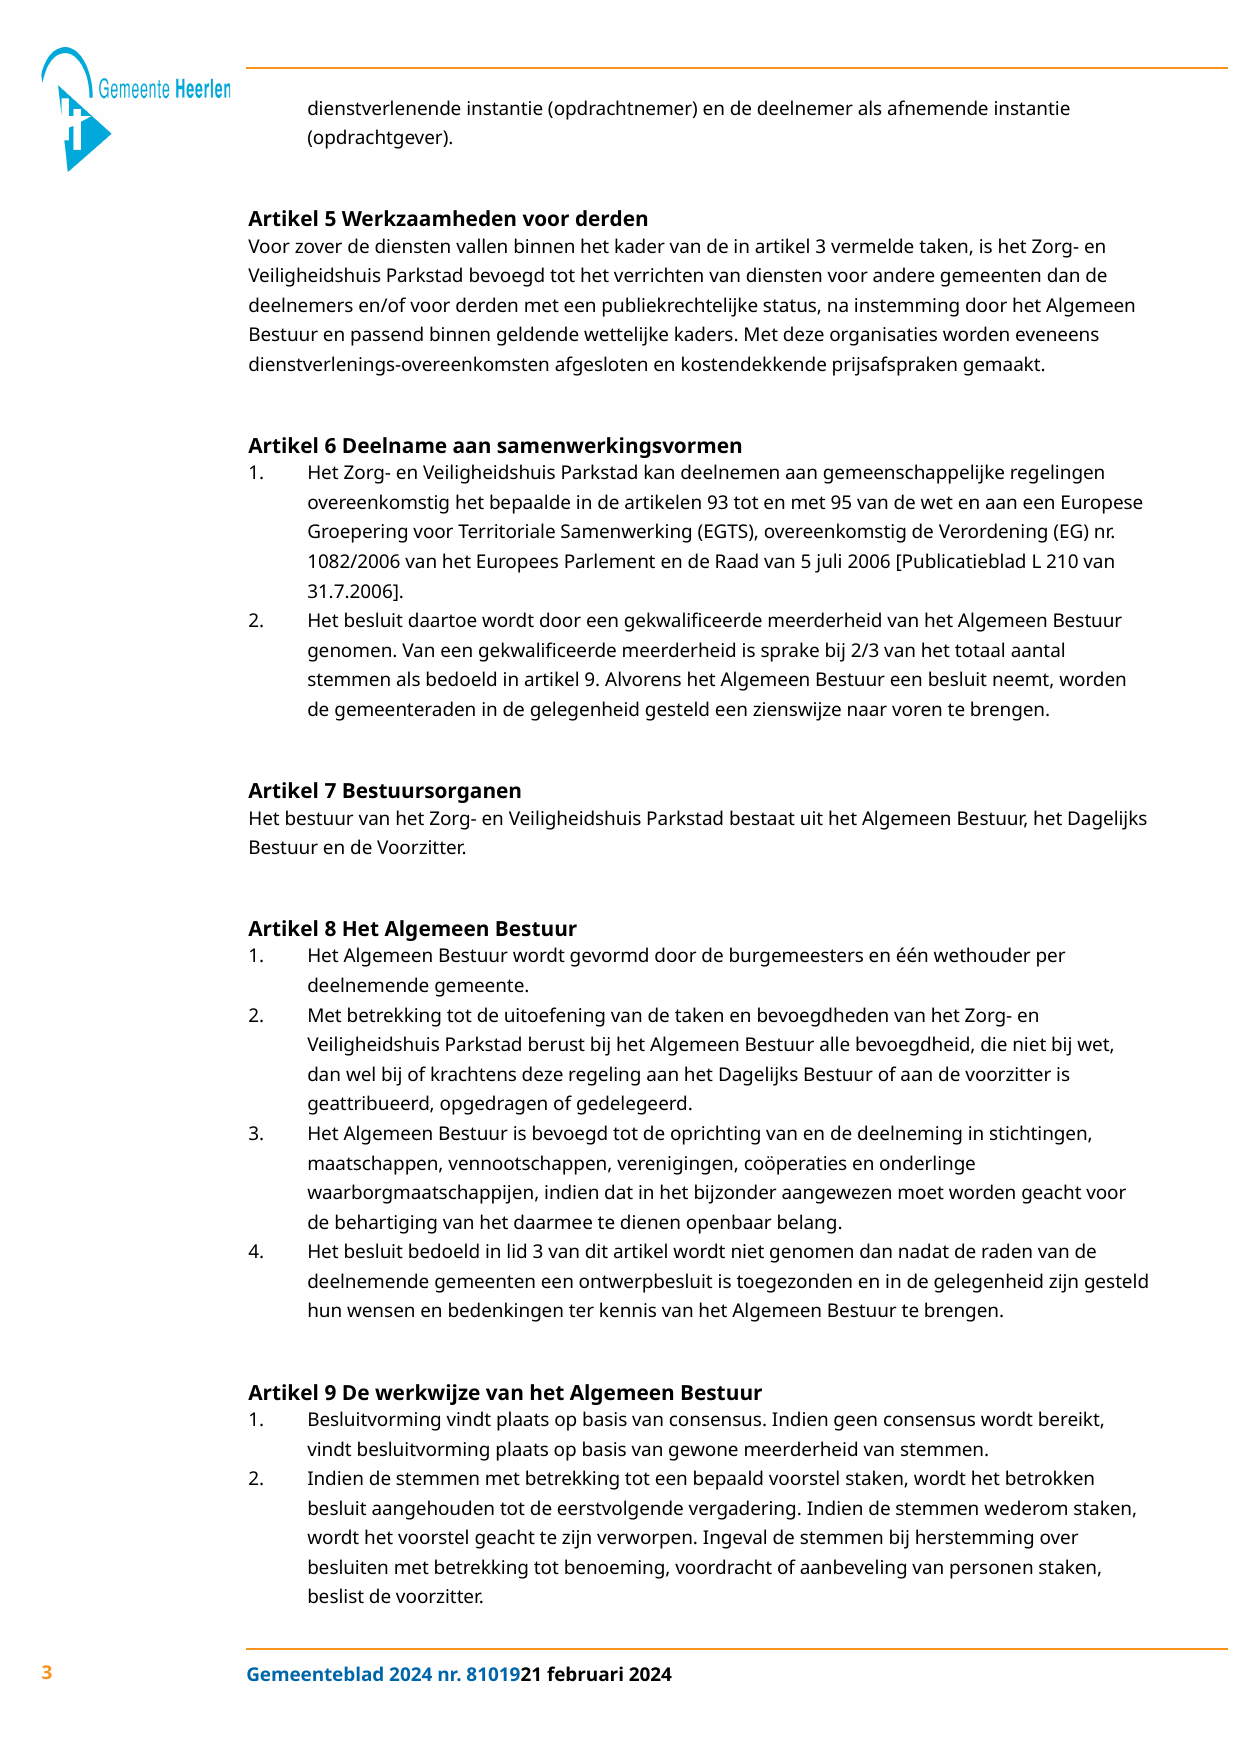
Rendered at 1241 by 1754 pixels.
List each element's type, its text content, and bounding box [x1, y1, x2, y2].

list dienstverlenende instantie (opdrachtnemer) en de deelnemer als afnemende instantie (opdrachtgever). [248, 95, 1152, 150]
list Het Algemeen Bestuur wordt gevormd door de burgemeesters en één wethouder per deelnemende gemeente. [248, 943, 1152, 998]
text Het bestuur van het Zorg- en Veiligheidshuis Parkstad bestaat uit het Algemeen Bestuur, het Dagelijks Bestuur en de Voorzitter. [248, 805, 1152, 860]
text Artikel 6 Deelname aan samenwerkingsvormen [248, 431, 1152, 459]
list Het Zorg- en Veiligheidshuis Parkstad kan deelnemen aan gemeenschappelijke regelingen overeenkomstig het bepaalde in de artikelen 93 tot en met 95 van de wet en aan een Europese Groepering voor Territoriale Samenwerking (EGTS), overeenkomstig de Verordening (EG) nr. 1082/2006 van het Europees Parlement en de Raad van 5 juli 2006 [Publicatieblad L 210 van 31.7.2006]. [248, 459, 1152, 604]
list Het besluit bedoeld in lid 3 van dit artikel wordt niet genomen dan nadat de raden van de deelnemende gemeenten een ontwerpbesluit is toegezonden en in de gelegenheid zijn gesteld hun wensen en bedenkingen ter kennis van het Algemeen Bestuur te brengen. [248, 1238, 1152, 1323]
list Besluitvorming vindt plaats op basis van consensus. Indien geen consensus wordt bereikt, vindt besluitvorming plaats op basis van gewone meerderheid van stemmen. [248, 1406, 1152, 1461]
list Het Algemeen Bestuur is bevoegd tot de oprichting van en de deelneming in stichtingen, maatschappen, vennootschappen, verenigingen, coöperaties en onderlinge waarborgmaatschappijen, indien dat in het bijzonder aangewezen moet worden geacht voor de behartiging van het daarmee te dienen openbaar belang. [248, 1120, 1152, 1235]
text Artikel 9 De werkwijze van het Algemeen Bestuur [248, 1378, 1152, 1406]
text Voor zover de diensten vallen binnen het kader van de in artikel 3 vermelde taken, is het Zorg- en Veiligheidshuis Parkstad bevoegd tot het verrichten van diensten voor andere gemeenten dan de deelnemers en/of voor derden met een publiekrechtelijke status, na instemming door het Algemeen Bestuur en passend binnen geldende wettelijke kaders. Met deze organisaties worden eveneens dienstverlenings-overeenkomsten afgesloten en kostendekkende prijsafspraken gemaakt. [248, 233, 1152, 377]
picture [41, 47, 231, 172]
list Met betrekking tot de uitoefening van de taken en bevoegdheden van het Zorg- en Veiligheidshuis Parkstad berust bij het Algemeen Bestuur alle bevoegdheid, die niet bij wet, dan wel bij of krachtens deze regeling aan het Dagelijks Bestuur of aan de voorzitter is geattribueerd, opgedragen of gedelegeerd. [248, 1002, 1152, 1116]
text Artikel 8 Het Algemeen Bestuur [248, 914, 1152, 943]
list Het besluit daartoe wordt door een gekwalificeerde meerderheid van het Algemeen Bestuur genomen. Van een gekwalificeerde meerderheid is sprake bij 2/3 van het totaal aantal stemmen als bedoeld in artikel 9. Alvorens het Algemeen Bestuur een besluit neemt, worden de gemeenteraden in de gelegenheid gesteld een zienswijze naar voren te brengen. [248, 607, 1152, 722]
text Artikel 7 Bestuursorganen [248, 776, 1152, 805]
list Indien de stemmen met betrekking tot een bepaald voorstel staken, wordt het betrokken besluit aangehouden tot de eerstvolgende vergadering. Indien de stemmen wederom staken, wordt het voorstel geacht te zijn verworpen. Ingeval de stemmen bij herstemming over besluiten met betrekking tot benoeming, voordracht of aanbeveling van personen staken, beslist de voorzitter. [248, 1465, 1152, 1609]
text Artikel 5 Werkzaamheden voor derden [248, 204, 1152, 233]
picture [41, 47, 59, 70]
